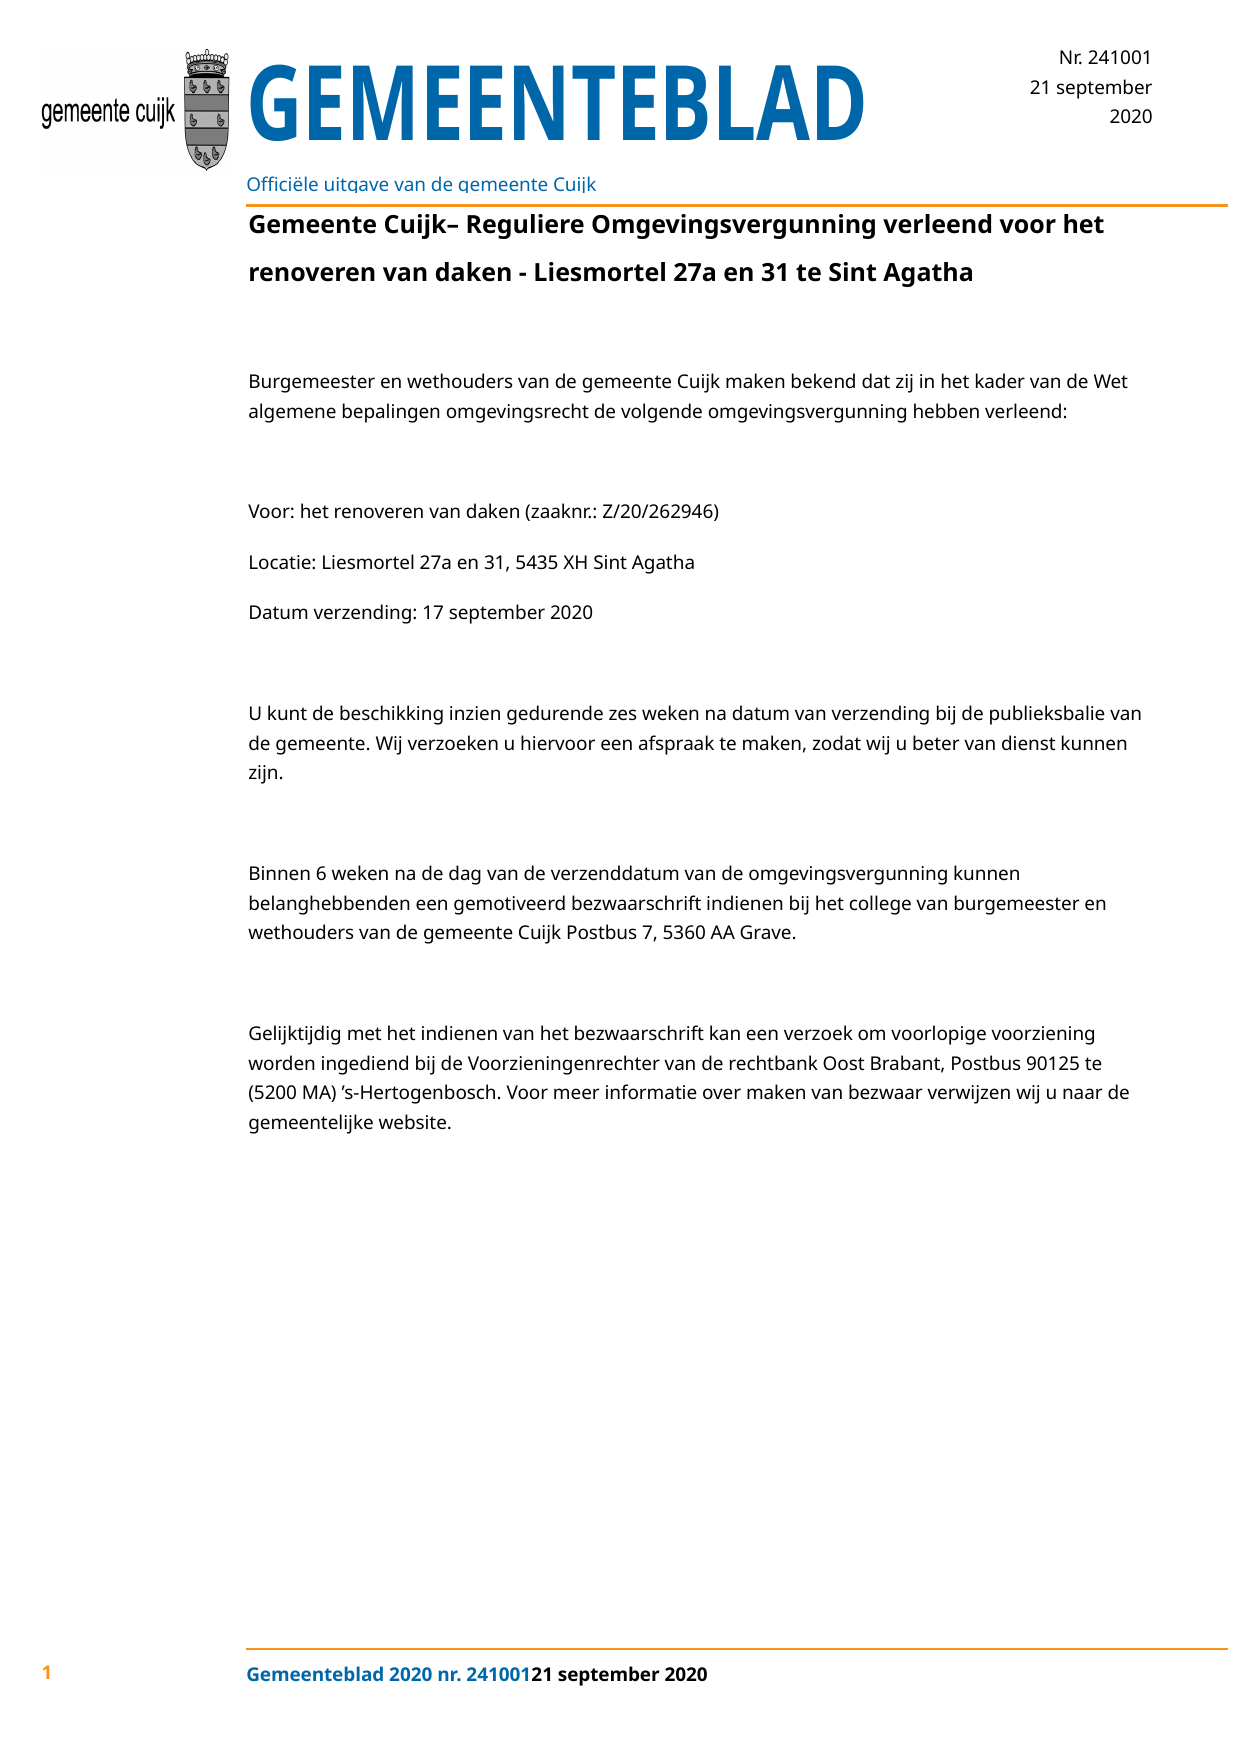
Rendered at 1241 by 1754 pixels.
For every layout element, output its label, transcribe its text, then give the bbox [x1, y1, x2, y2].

text Datum verzending: 17 september 2020 [248, 599, 1152, 625]
text Binnen 6 weken na de dag van de verzenddatum van de omgevingsvergunning kunnen belanghebbenden een gemotiveerd bezwaarschrift indienen bij het college van burgemeester en wethouders van de gemeente Cuijk Postbus 7, 5360 AA Grave. [248, 860, 1152, 945]
text Locatie: Liesmortel 27a en 31, 5435 XH Sint Agatha [248, 549, 1152, 575]
text Gemeente Cuijk– Reguliere Omgevingsvergunning verleend voor het renoveren van daken - Liesmortel 27a en 31 te Sint Agatha [248, 207, 1152, 288]
text Voor: het renoveren van daken (zaaknr.: Z/20/262946) [248, 499, 1152, 524]
text U kunt de beschikking inzien gedurende zes weken na datum van verzending bij de publieksbalie van de gemeente. Wij verzoeken u hiervoor een afspraak te maken, zodat wij u beter van dienst kunnen zijn. [248, 700, 1152, 785]
picture [41, 47, 231, 172]
text Burgemeester en wethouders van de gemeente Cuijk maken bekend dat zij in het kader van de Wet algemene bepalingen omgevingsrecht de volgende omgevingsvergunning hebben verleend: [248, 368, 1152, 424]
text Gelijktijdig met het indienen van het bezwaarschrift kan een verzoek om voorlopige voorziening worden ingediend bij de Voorzieningenrechter van de rechtbank Oost Brabant, Postbus 90125 te (5200 MA) ’s-Hertogenbosch. Voor meer informatie over maken van bezwaar verwijzen wij u naar de gemeentelijke website. [248, 1020, 1152, 1135]
